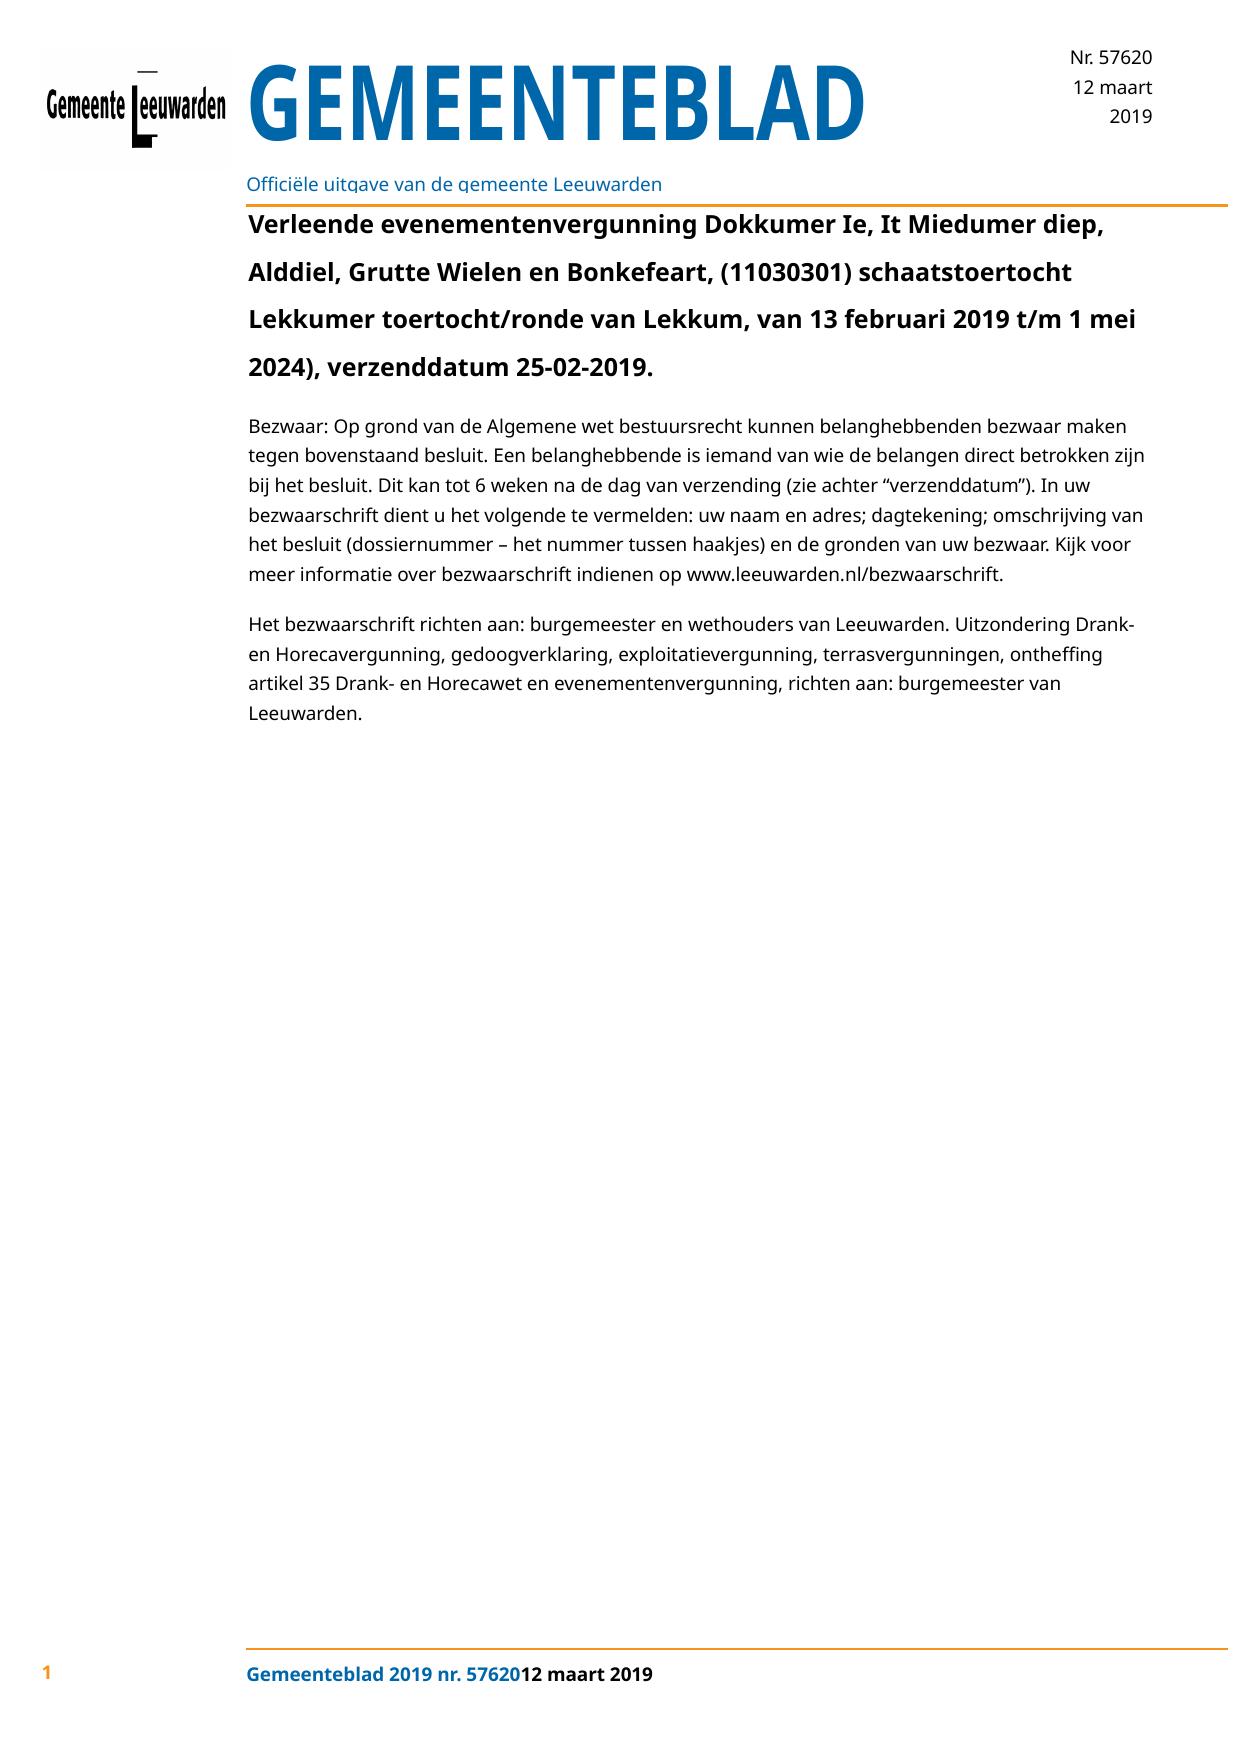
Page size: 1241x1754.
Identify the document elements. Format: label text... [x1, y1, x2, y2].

text Het bezwaarschrift richten aan: burgemeester en wethouders van Leeuwarden. Uitzondering Drank- en Horecavergunning, gedoogverklaring, exploitatievergunning, terrasvergunningen, ontheffing artikel 35 Drank- en Horecawet en evenementenvergunning, richten aan: burgemeester van Leeuwarden. [248, 611, 1152, 726]
picture [41, 47, 231, 172]
text Verleende evenementenvergunning Dokkumer Ie, It Miedumer diep, Alddiel, Grutte Wielen en Bonkefeart, (11030301) schaatstoertocht Lekkumer toertocht/ronde van Lekkum, van 13 februari 2019 t/m 1 mei 2024), verzenddatum 25-02-2019. [248, 207, 1152, 384]
text Bezwaar: Op grond van de Algemene wet bestuursrecht kunnen belanghebbenden bezwaar maken tegen bovenstaand besluit. Een belanghebbende is iemand van wie de belangen direct betrokken zijn bij het besluit. Dit kan tot 6 weken na de dag van verzending (zie achter “verzenddatum”). In uw bezwaarschrift dient u het volgende te vermelden: uw naam en adres; dagtekening; omschrijving van het besluit (dossiernummer – het nummer tussen haakjes) en de gronden van uw bezwaar. Kijk voor meer informatie over bezwaarschrift indienen op www.leeuwarden.nl/bezwaarschrift. [248, 413, 1152, 587]
